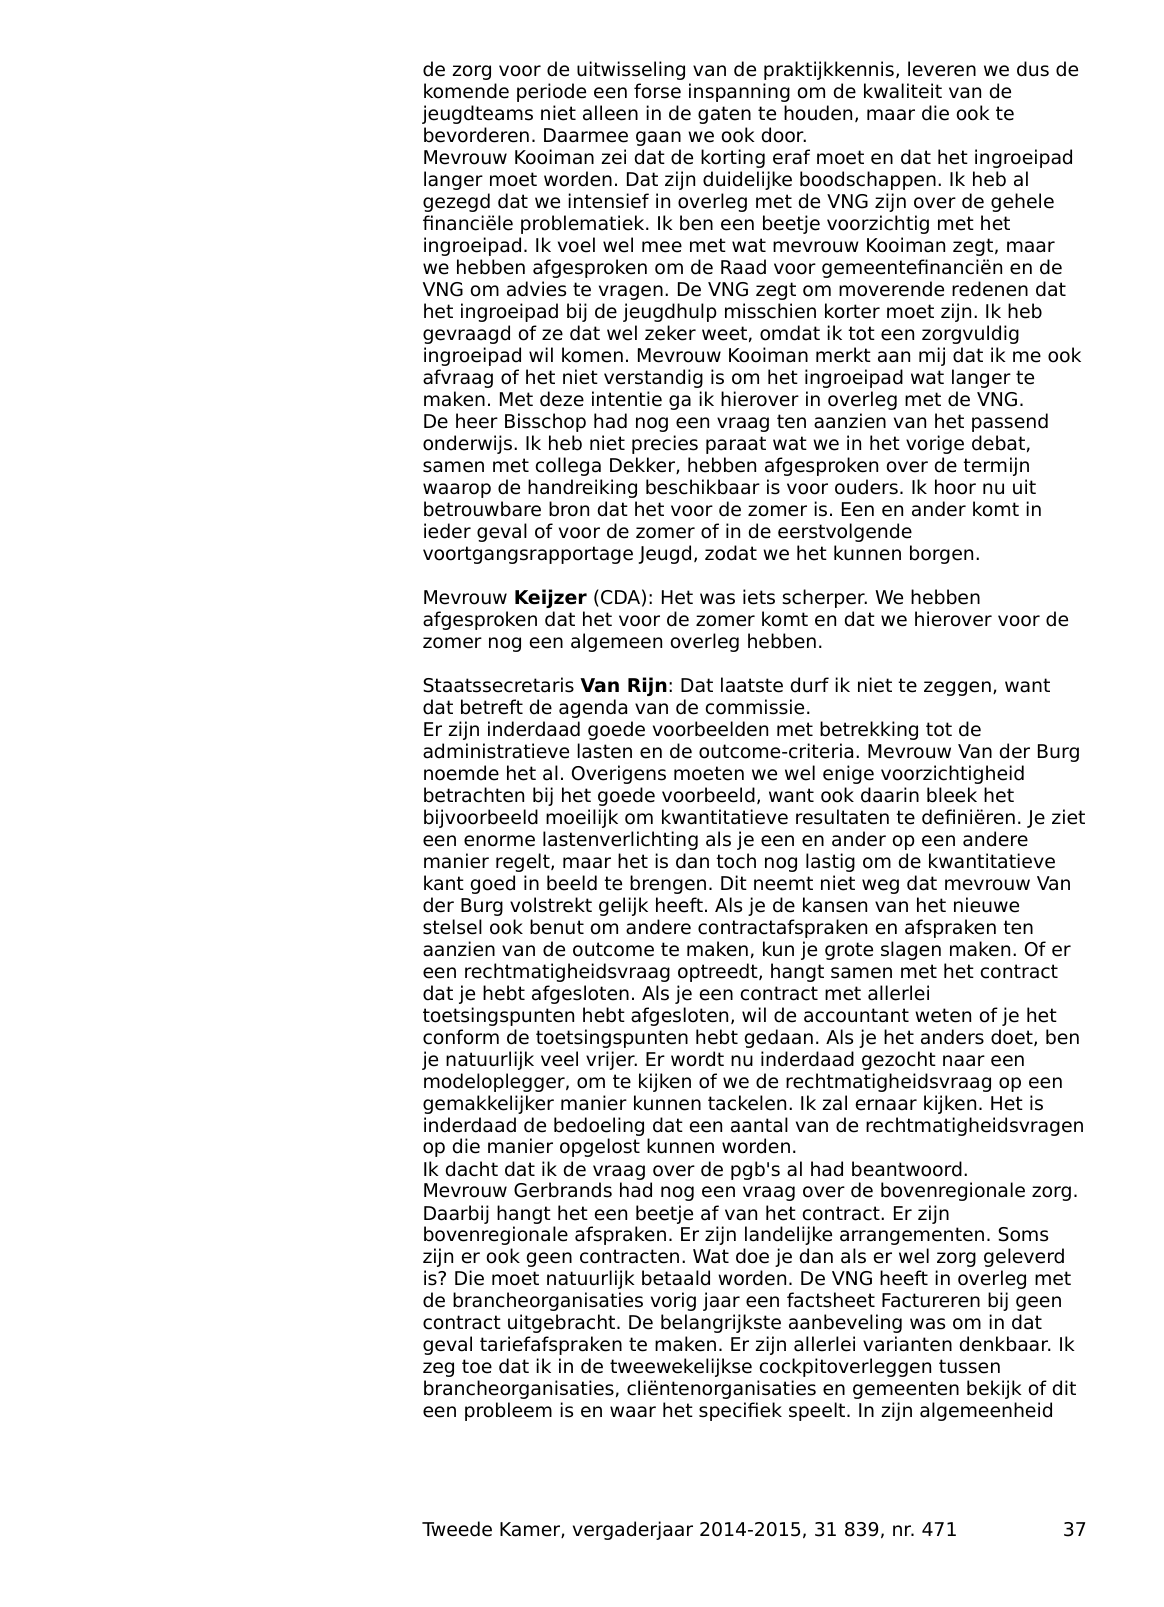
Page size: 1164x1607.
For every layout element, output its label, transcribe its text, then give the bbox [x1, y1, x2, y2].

text Ik dacht dat ik de vraag over de pgb's al had beantwoord. [422, 1158, 1087, 1180]
text De heer Bisschop had nog een vraag ten aanzien van het passend onderwijs. Ik heb niet precies paraat wat we in het vorige debat, samen met collega Dekker, hebben afgesproken over de termijn waarop de handreiking beschikbaar is voor ouders. Ik hoor nu uit betrouwbare bron dat het voor de zomer is. Een en ander komt in ieder geval of voor de zomer of in de eerstvolgende voortgangsrapportage Jeugd, zodat we het kunnen borgen. [422, 411, 1087, 564]
text Mevrouw Keijzer (CDA): Het was iets scherper. We hebben afgesproken dat het voor de zomer komt en dat we hierover voor de zomer nog een algemeen overleg hebben. [422, 587, 1087, 653]
text Er zijn inderdaad goede voorbeelden met betrekking tot de administratieve lasten en de outcome-criteria. Mevrouw Van der Burg noemde het al. Overigens moeten we wel enige voorzichtigheid betrachten bij het goede voorbeeld, want ook daarin bleek het bijvoorbeeld moeilijk om kwantitatieve resultaten te definiëren. Je ziet een enorme lastenverlichting als je een en ander op een andere manier regelt, maar het is dan toch nog lastig om de kwantitatieve kant goed in beeld te brengen. Dit neemt niet weg dat mevrouw Van der Burg volstrekt gelijk heeft. Als je de kansen van het nieuwe stelsel ook benut om andere contractafspraken en afspraken ten aanzien van de outcome te maken, kun je grote slagen maken. Of er een rechtmatigheidsvraag optreedt, hangt samen met het contract dat je hebt afgesloten. Als je een contract met allerlei toetsingspunten hebt afgesloten, wil de accountant weten of je het conform de toetsingspunten hebt gedaan. Als je het anders doet, ben je natuurlijk veel vrijer. Er wordt nu inderdaad gezocht naar een modeloplegger, om te kijken of we de rechtmatigheidsvraag op een gemakkelijker manier kunnen tackelen. Ik zal ernaar kijken. Het is inderdaad de bedoeling dat een aantal van de rechtmatigheidsvragen op die manier opgelost kunnen worden. [422, 719, 1087, 1158]
text Mevrouw Gerbrands had nog een vraag over de bovenregionale zorg. Daarbij hangt het een beetje af van het contract. Er zijn bovenregionale afspraken. Er zijn landelijke arrangementen. Soms zijn er ook geen contracten. Wat doe je dan als er wel zorg geleverd is? Die moet natuurlijk betaald worden. De VNG heeft in overleg met de brancheorganisaties vorig jaar een factsheet Factureren bij geen contract uitgebracht. De belangrijkste aanbeveling was om in dat geval tariefafspraken te maken. Er zijn allerlei varianten denkbaar. Ik zeg toe dat ik in de tweewekelijkse cockpitoverleggen tussen brancheorganisaties, cliëntenorganisaties en gemeenten bekijk of dit een probleem is en waar het specifiek speelt. In zijn algemeenheid [422, 1180, 1087, 1422]
text de zorg voor de uitwisseling van de praktijkkennis, leveren we dus de komende periode een forse inspanning om de kwaliteit van de jeugdteams niet alleen in de gaten te houden, maar die ook te bevorderen. Daarmee gaan we ook door. [422, 59, 1087, 147]
text Staatssecretaris Van Rijn: Dat laatste durf ik niet te zeggen, want dat betreft de agenda van de commissie. [422, 675, 1087, 719]
text Mevrouw Kooiman zei dat de korting eraf moet en dat het ingroeipad langer moet worden. Dat zijn duidelijke boodschappen. Ik heb al gezegd dat we intensief in overleg met de VNG zijn over de gehele financiële problematiek. Ik ben een beetje voorzichtig met het ingroeipad. Ik voel wel mee met wat mevrouw Kooiman zegt, maar we hebben afgesproken om de Raad voor gemeentefinanciën en de VNG om advies te vragen. De VNG zegt om moverende redenen dat het ingroeipad bij de jeugdhulp misschien korter moet zijn. Ik heb gevraagd of ze dat wel zeker weet, omdat ik tot een zorgvuldig ingroeipad wil komen. Mevrouw Kooiman merkt aan mij dat ik me ook afvraag of het niet verstandig is om het ingroeipad wat langer te maken. Met deze intentie ga ik hierover in overleg met de VNG. [422, 147, 1087, 411]
